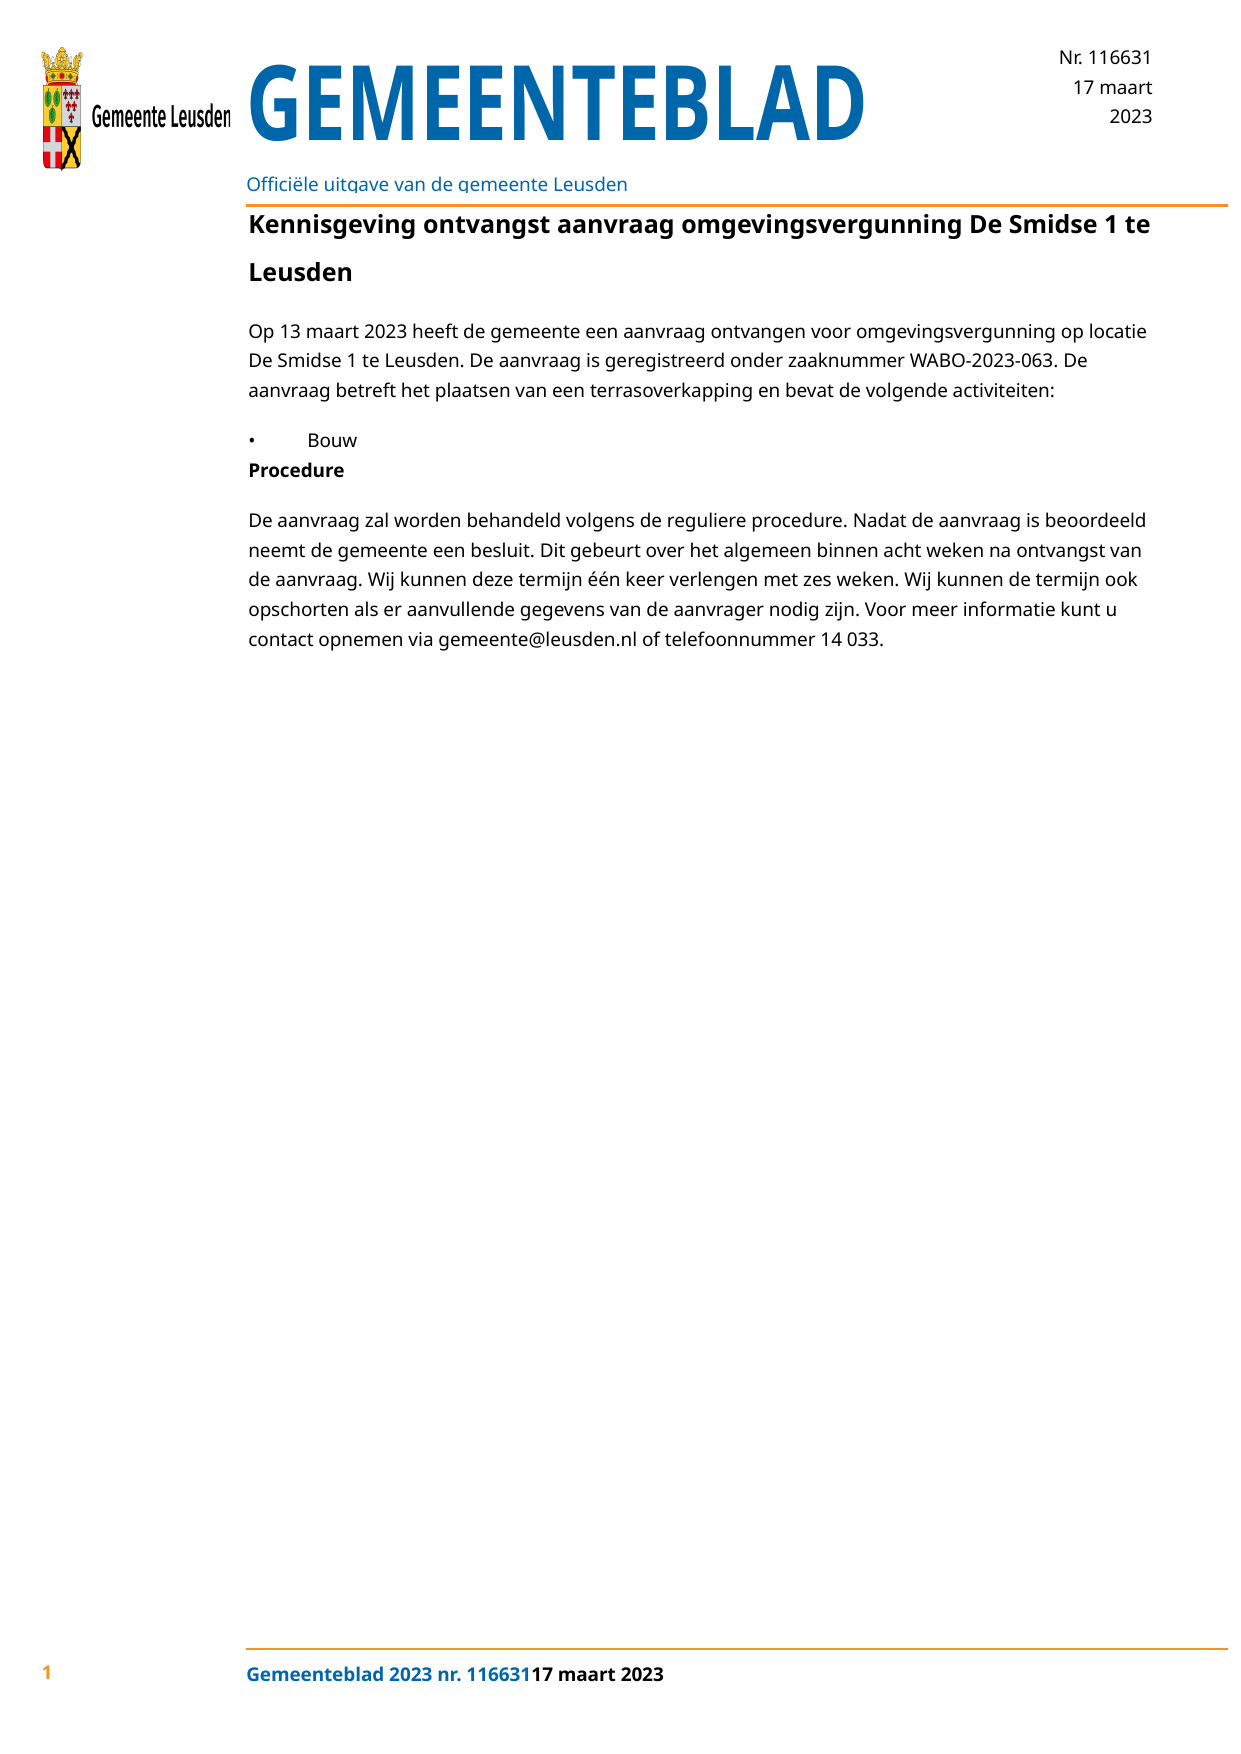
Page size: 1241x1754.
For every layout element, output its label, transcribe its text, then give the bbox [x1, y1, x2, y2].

picture [41, 47, 231, 172]
text Op 13 maart 2023 heeft de gemeente een aanvraag ontvangen voor omgevingsvergunning op locatie De Smidse 1 te Leusden. De aanvraag is geregistreerd onder zaaknummer WABO-2023-063. De aanvraag betreft het plaatsen van een terrasoverkapping en bevat de volgende activiteiten: [248, 318, 1152, 403]
text De aanvraag zal worden behandeld volgens de reguliere procedure. Nadat de aanvraag is beoordeeld neemt de gemeente een besluit. Dit gebeurt over het algemeen binnen acht weken na ontvangst van de aanvraag. Wij kunnen deze termijn één keer verlengen met zes weken. Wij kunnen de termijn ook opschorten als er aanvullende gegevens van de aanvrager nodig zijn. Voor meer informatie kunt u contact opnemen via gemeente@leusden.nl of telefoonnummer 14 033. [248, 507, 1152, 652]
list Bouw [248, 427, 1152, 453]
text Kennisgeving ontvangst aanvraag omgevingsvergunning De Smidse 1 te Leusden [248, 207, 1152, 288]
text Procedure [248, 457, 1152, 483]
